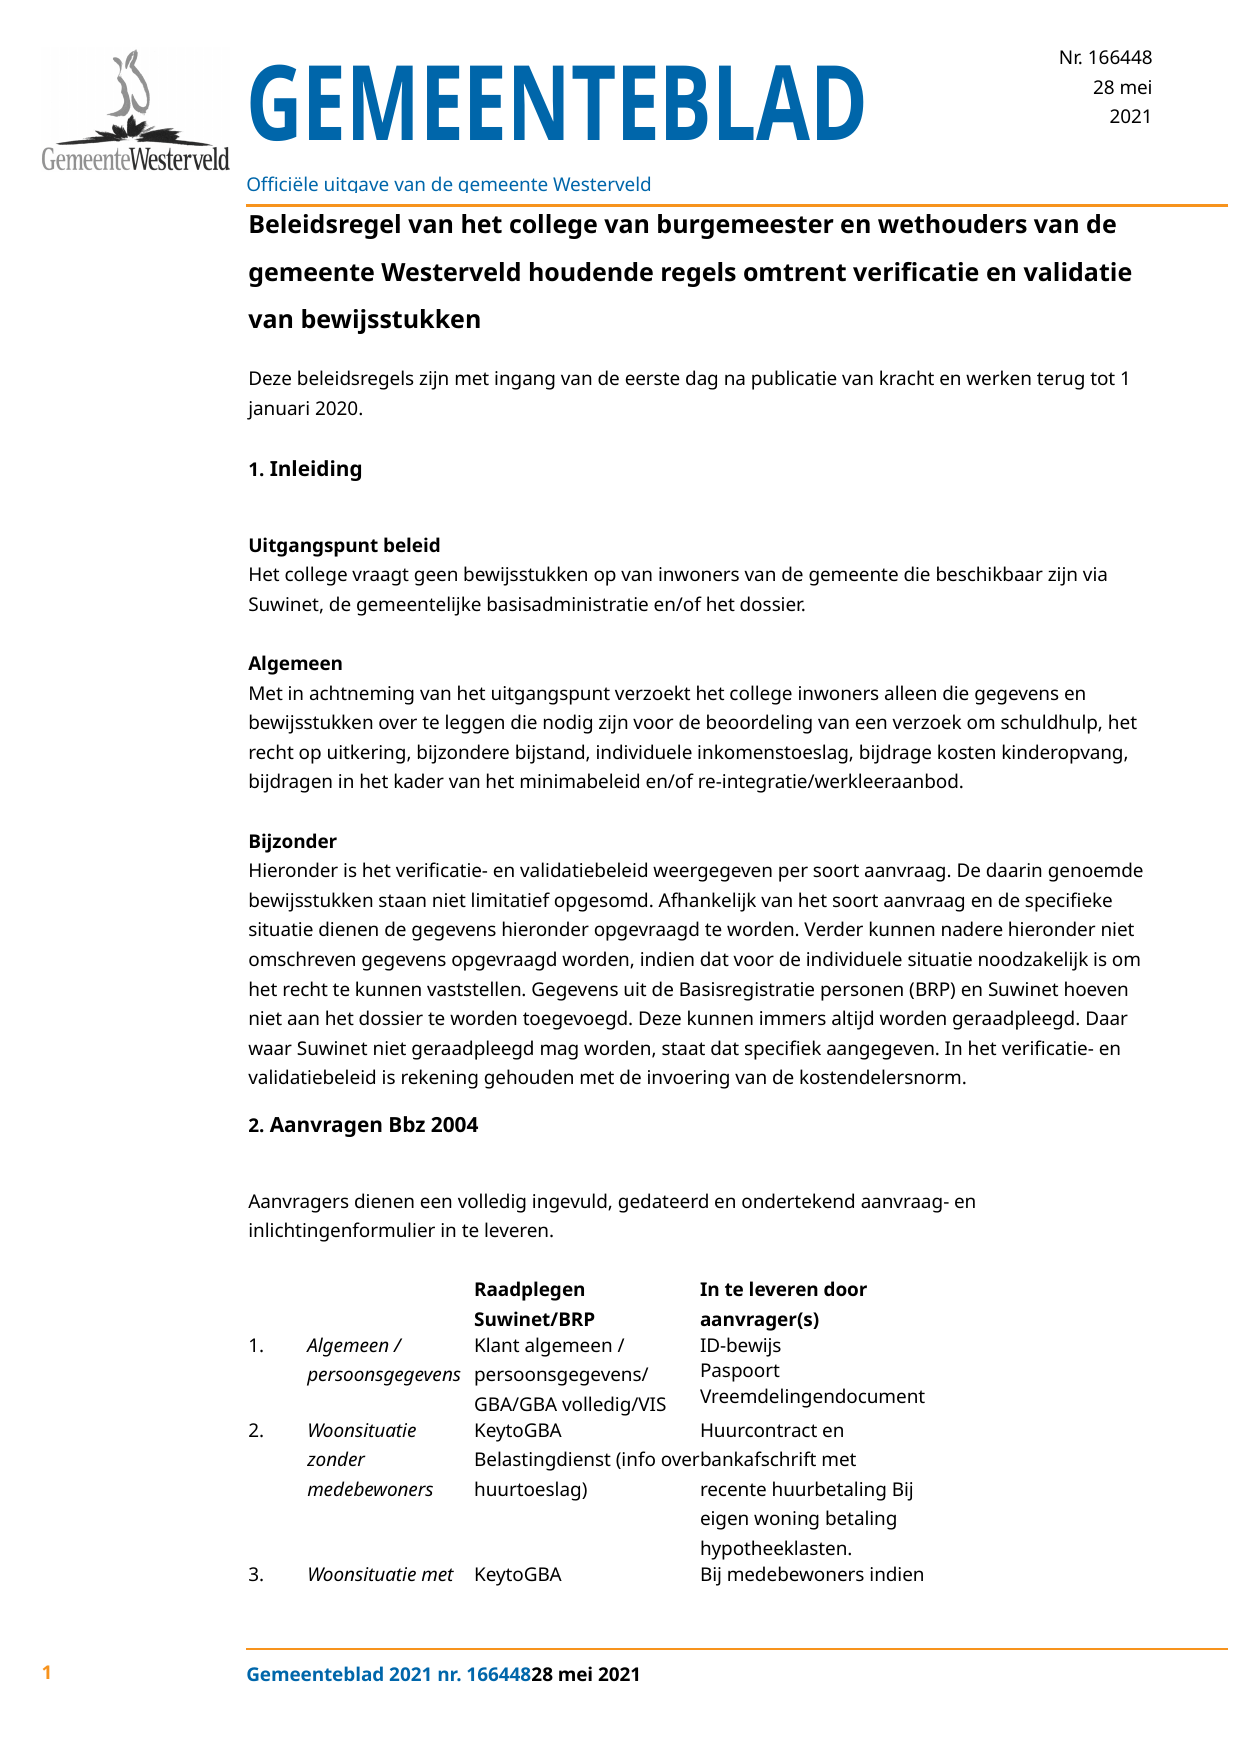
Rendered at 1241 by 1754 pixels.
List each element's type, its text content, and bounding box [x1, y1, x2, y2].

text Algemeen [248, 650, 1152, 676]
table_cell Algemeen / persoonsgegevens [248, 1332, 474, 1417]
table_cell [926, 1417, 1152, 1561]
table_cell [926, 1358, 1152, 1383]
table_header In te leveren door aanvrager(s) [700, 1277, 926, 1332]
table_header [248, 1277, 474, 1332]
table_cell Huurcontract en bankafschrift met recente huurbetaling Bij eigen woning betaling hypotheeklasten. [700, 1417, 926, 1561]
text Deze beleidsregels zijn met ingang van de eerste dag na publicatie van kracht en werken terug tot 1 januari 2020. [248, 366, 1152, 421]
table_cell [926, 1384, 1152, 1417]
table_cell Bij medebewoners indien [700, 1561, 926, 1587]
table_header [926, 1277, 1152, 1332]
table_cell Paspoort [700, 1358, 926, 1383]
picture [41, 47, 231, 172]
text 2. Aanvragen Bbz 2004 [248, 1110, 1152, 1138]
table_cell [926, 1561, 1152, 1587]
text Met in achtneming van het uitgangspunt verzoekt het college inwoners alleen die gegevens en bewijsstukken over te leggen die nodig zijn voor de beoordeling van een verzoek om schuldhulp, het recht op uitkering, bijzondere bijstand, individuele inkomenstoeslag, bijdrage kosten kinderopvang, bijdragen in het kader van het minimabeleid en/of re-integratie/werkleeraanbod. [248, 680, 1152, 794]
text Aanvragers dienen een volledig ingevuld, gedateerd en ondertekend aanvraag- en inlichtingenformulier in te leveren. [248, 1188, 1152, 1243]
table_cell Klant algemeen / persoonsgegevens/ GBA/GBA volledig/VIS [474, 1332, 700, 1417]
text Bijzonder [248, 828, 1152, 853]
text Het college vraagt geen bewijsstukken op van inwoners van de gemeente die beschikbaar zijn via Suwinet, de gemeentelijke basisadministratie en/of het dossier. [248, 562, 1152, 617]
table_cell [926, 1332, 1152, 1358]
text 1. Inleiding [248, 454, 1152, 483]
table_header Raadplegen Suwinet/BRP [474, 1277, 700, 1332]
table_cell Vreemdelingendocument [700, 1384, 926, 1417]
text Hieronder is het verificatie- en validatiebeleid weergegeven per soort aanvraag. De daarin genoemde bewijsstukken staan niet limitatief opgesomd. Afhankelijk van het soort aanvraag en de specifieke situatie dienen de gegevens hieronder opgevraagd te worden. Verder kunnen nadere hieronder niet omschreven gegevens opgevraagd worden, indien dat voor de individuele situatie noodzakelijk is om het recht te kunnen vaststellen. Gegevens uit de Basisregistratie personen (BRP) en Suwinet hoeven niet aan het dossier te worden toegevoegd. Deze kunnen immers altijd worden geraadpleegd. Daar waar Suwinet niet geraadpleegd mag worden, staat dat specifiek aangegeven. In het verificatie- en validatiebeleid is rekening gehouden met de invoering van de kostendelersnorm. [248, 857, 1152, 1090]
table_cell ID-bewijs [700, 1332, 926, 1358]
text Uitgangspunt beleid [248, 532, 1152, 558]
table_cell KeytoGBA Belastingdienst (info over huurtoeslag) [474, 1417, 700, 1561]
table_cell Woonsituatie zonder medebewoners [248, 1417, 474, 1561]
table_cell KeytoGBA [474, 1561, 700, 1587]
table_cell Woonsituatie met [248, 1561, 474, 1587]
text Beleidsregel van het college van burgemeester en wethouders van de gemeente Westerveld houdende regels omtrent verificatie en validatie van bewijsstukken [248, 207, 1152, 336]
